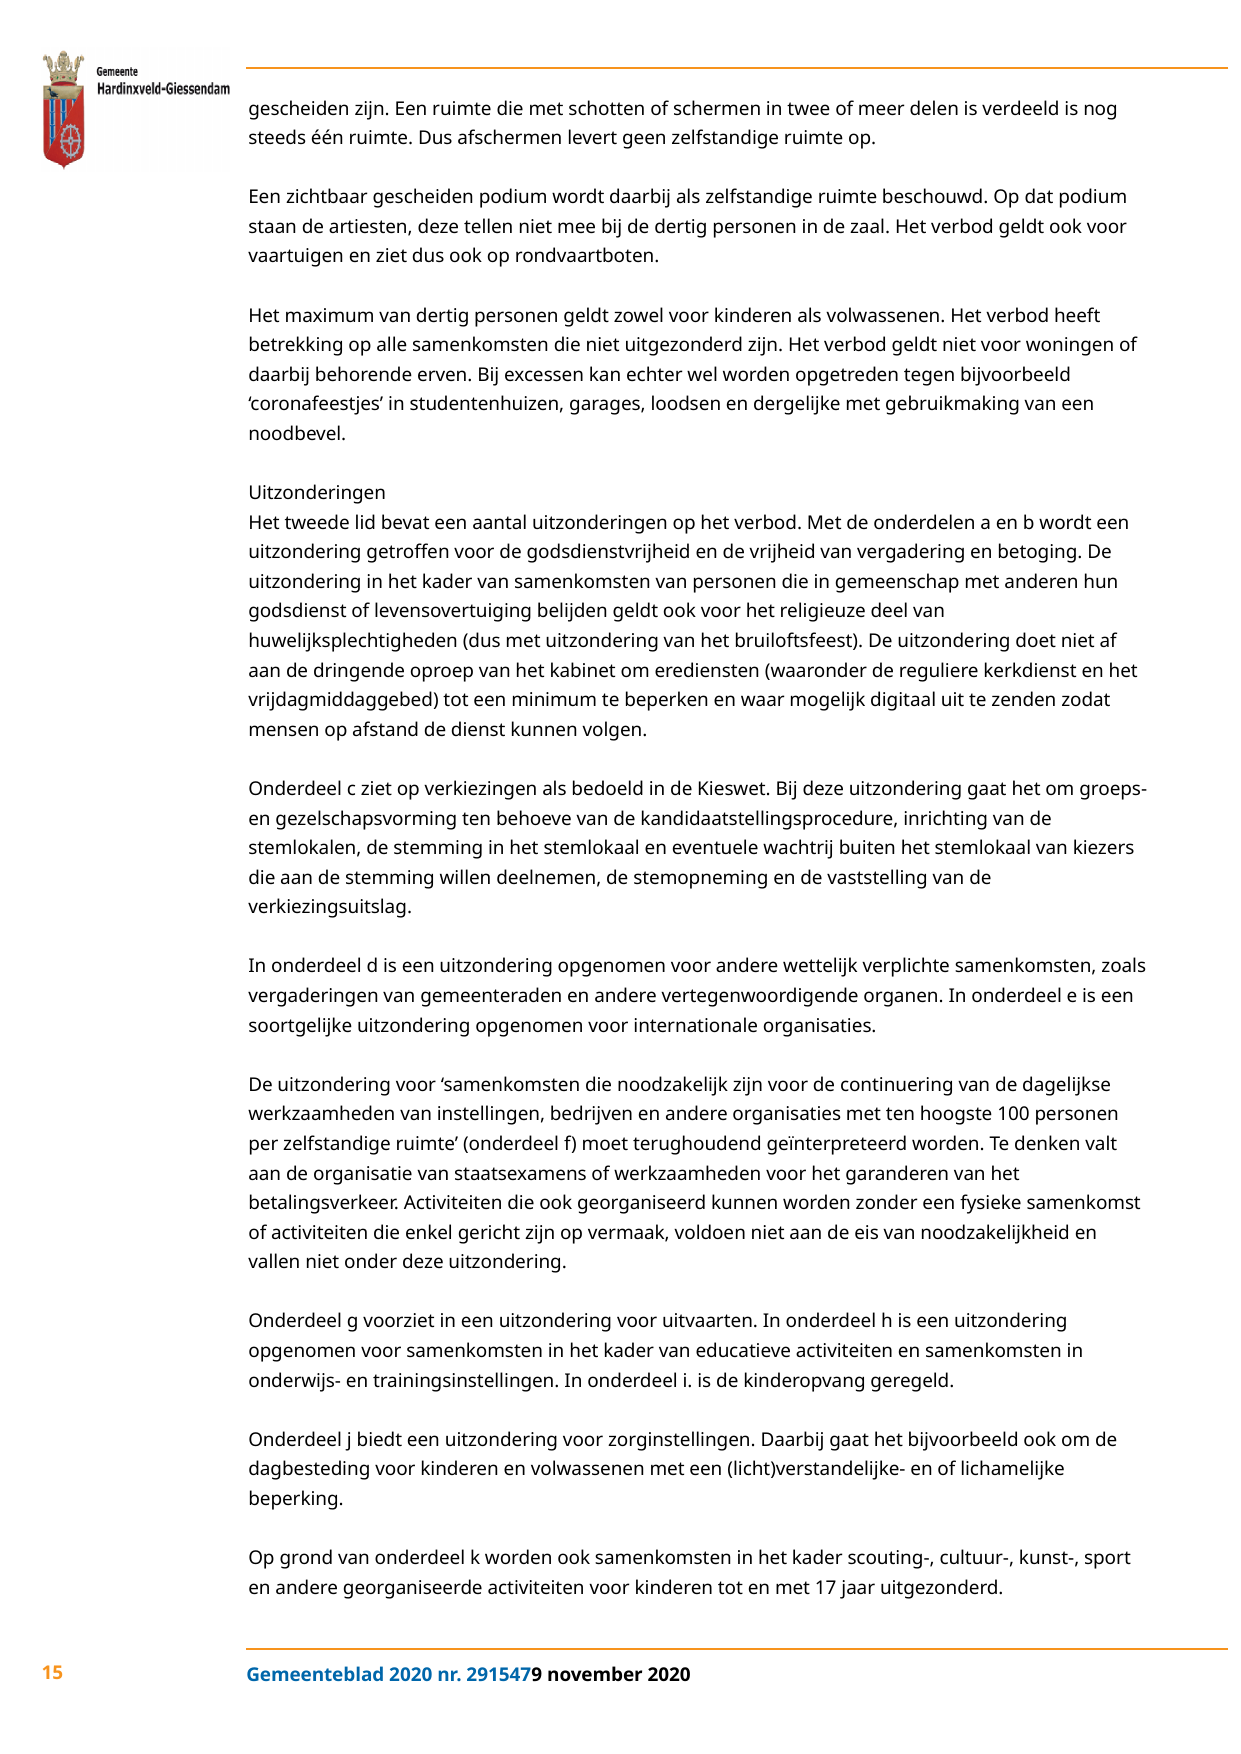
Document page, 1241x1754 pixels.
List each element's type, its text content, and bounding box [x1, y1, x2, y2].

text Uitzonderingen [248, 479, 1152, 505]
text Het tweede lid bevat een aantal uitzonderingen op het verbod. Met de onderdelen a en b wordt een uitzondering getroffen voor de godsdienstvrijheid en de vrijheid van vergadering en betoging. De uitzondering in het kader van samenkomsten van personen die in gemeenschap met anderen hun godsdienst of levensovertuiging belijden geldt ook voor het religieuze deel van huwelijksplechtigheden (dus met uitzondering van het bruiloftsfeest). De uitzondering doet niet af aan de dringende oproep van het kabinet om erediensten (waaronder de reguliere kerkdienst en het vrijdagmiddaggebed) tot een minimum te beperken en waar mogelijk digitaal uit te zenden zodat mensen op afstand de dienst kunnen volgen. [248, 509, 1152, 742]
text In onderdeel d is een uitzondering opgenomen voor andere wettelijk verplichte samenkomsten, zoals vergaderingen van gemeenteraden en andere vertegenwoordigende organen. In onderdeel e is een soortgelijke uitzondering opgenomen voor internationale organisaties. [248, 953, 1152, 1038]
text Onderdeel g voorziet in een uitzondering voor uitvaarten. In onderdeel h is een uitzondering opgenomen voor samenkomsten in het kader van educatieve activiteiten en samenkomsten in onderwijs- en trainingsinstellingen. In onderdeel i. is de kinderopvang geregeld. [248, 1308, 1152, 1393]
picture [41, 47, 231, 172]
text De uitzondering voor ‘samenkomsten die noodzakelijk zijn voor de continuering van de dagelijkse werkzaamheden van instellingen, bedrijven en andere organisaties met ten hoogste 100 personen per zelfstandige ruimte’ (onderdeel f) moet terughoudend geïnterpreteerd worden. Te denken valt aan de organisatie van staatsexamens of werkzaamheden voor het garanderen van het betalingsverkeer. Activiteiten die ook georganiseerd kunnen worden zonder een fysieke samenkomst of activiteiten die enkel gericht zijn op vermaak, voldoen niet aan de eis van noodzakelijkheid en vallen niet onder deze uitzondering. [248, 1071, 1152, 1274]
text gescheiden zijn. Een ruimte die met schotten of schermen in twee of meer delen is verdeeld is nog steeds één ruimte. Dus afschermen levert geen zelfstandige ruimte op. [248, 95, 1152, 150]
text Onderdeel c ziet op verkiezingen als bedoeld in de Kieswet. Bij deze uitzondering gaat het om groeps- en gezelschapsvorming ten behoeve van de kandidaatstellingsprocedure, inrichting van de stemlokalen, de stemming in het stemlokaal en eventuele wachtrij buiten het stemlokaal van kiezers die aan de stemming willen deelnemen, de stemopneming en de vaststelling van de verkiezingsuitslag. [248, 775, 1152, 919]
text Op grond van onderdeel k worden ook samenkomsten in het kader scouting-, cultuur-, kunst-, sport en andere georganiseerde activiteiten voor kinderen tot en met 17 jaar uitgezonderd. [248, 1544, 1152, 1600]
text Onderdeel j biedt een uitzondering voor zorginstellingen. Daarbij gaat het bijvoorbeeld ook om de dagbesteding voor kinderen en volwassenen met een (licht)verstandelijke- en of lichamelijke beperking. [248, 1426, 1152, 1511]
text Het maximum van dertig personen geldt zowel voor kinderen als volwassenen. Het verbod heeft betrekking op alle samenkomsten die niet uitgezonderd zijn. Het verbod geldt niet voor woningen of daarbij behorende erven. Bij excessen kan echter wel worden opgetreden tegen bijvoorbeeld ‘coronafeestjes’ in studentenhuizen, garages, loodsen en dergelijke met gebruikmaking van een noodbevel. [248, 302, 1152, 446]
text Een zichtbaar gescheiden podium wordt daarbij als zelfstandige ruimte beschouwd. Op dat podium staan de artiesten, deze tellen niet mee bij de dertig personen in de zaal. Het verbod geldt ook voor vaartuigen en ziet dus ook op rondvaartboten. [248, 183, 1152, 268]
